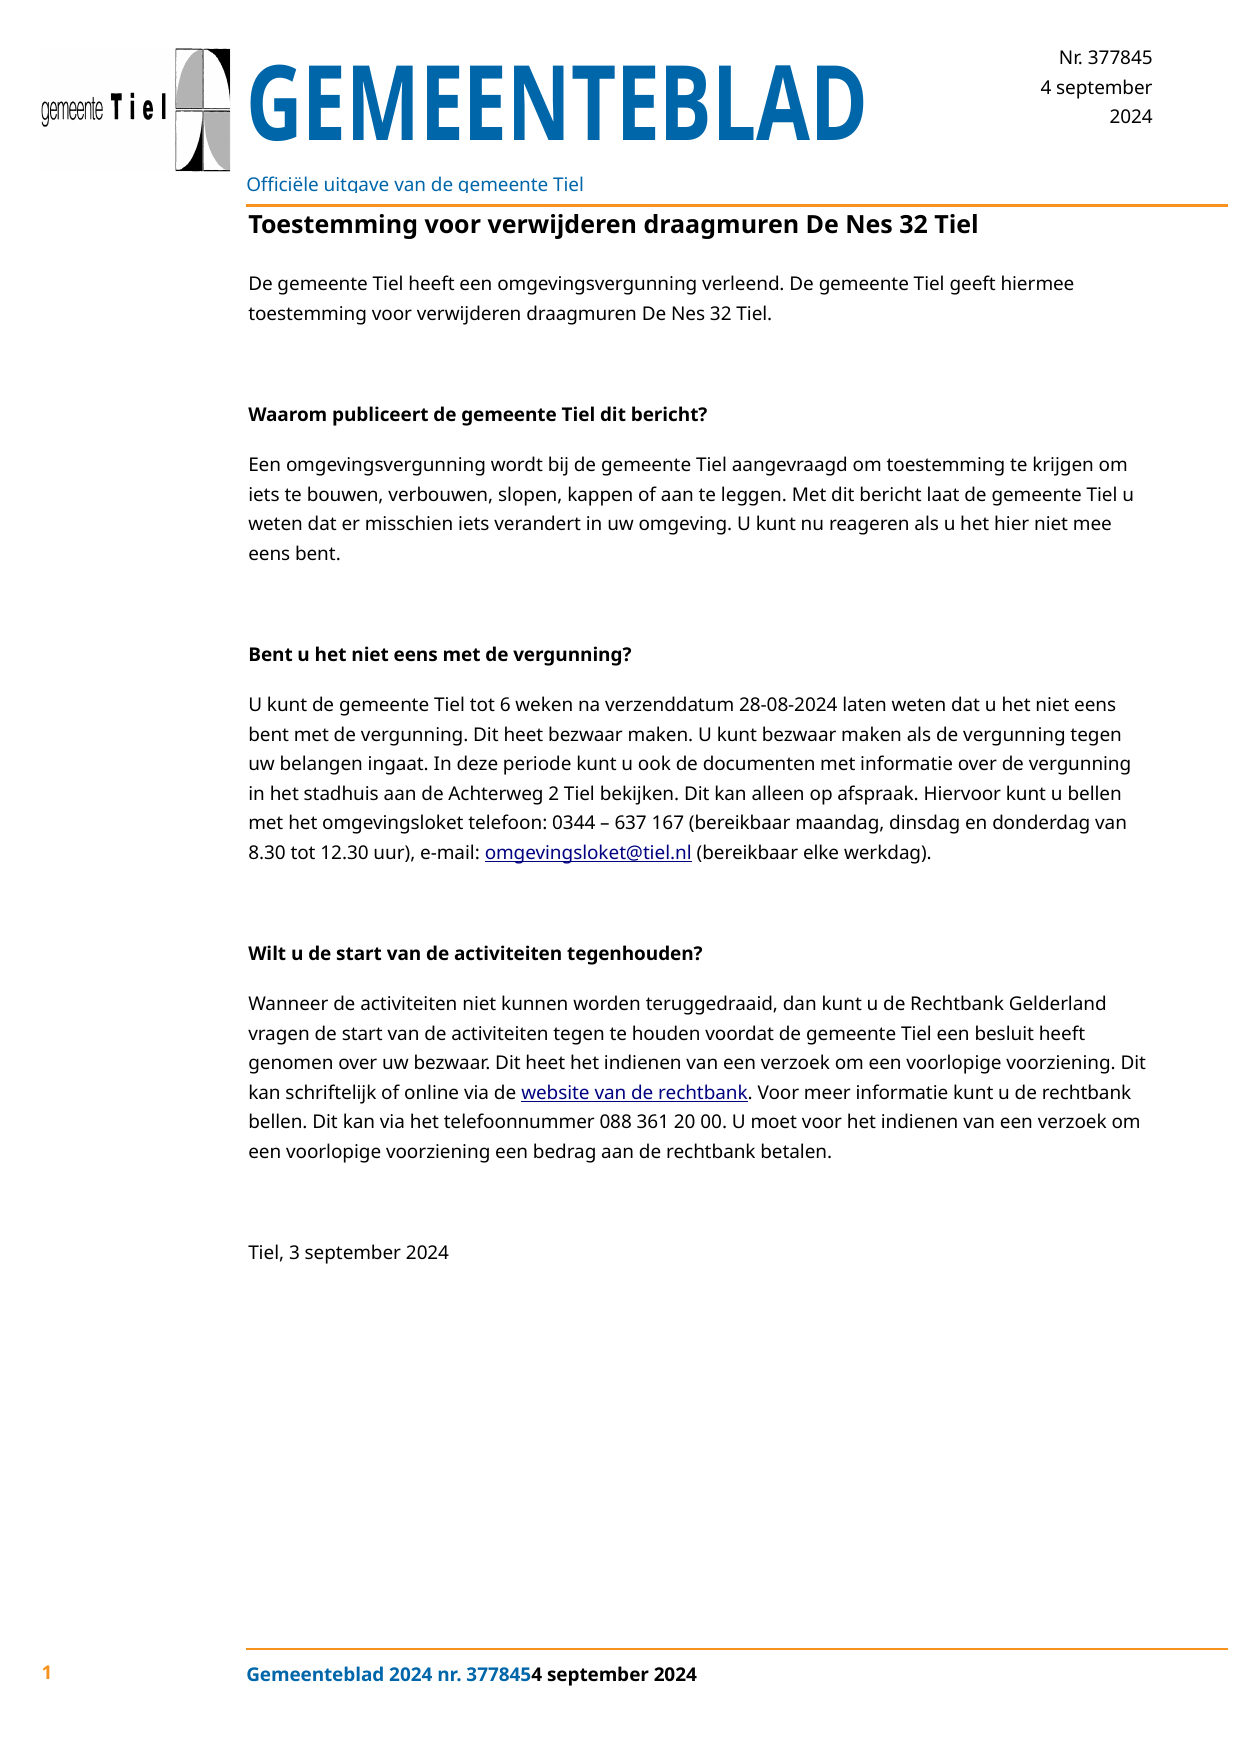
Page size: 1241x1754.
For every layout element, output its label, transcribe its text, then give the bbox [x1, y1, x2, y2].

text Een omgevingsvergunning wordt bij de gemeente Tiel aangevraagd om toestemming te krijgen om iets te bouwen, verbouwen, slopen, kappen of aan te leggen. Met dit bericht laat de gemeente Tiel u weten dat er misschien iets verandert in uw omgeving. U kunt nu reageren als u het hier niet mee eens bent. [248, 451, 1152, 566]
text Wanneer de activiteiten niet kunnen worden teruggedraaid, dan kunt u de Rechtbank Gelderland vragen de start van de activiteiten tegen te houden voordat de gemeente Tiel een besluit heeft genomen over uw bezwaar. Dit heet het indienen van een verzoek om een voorlopige voorziening. Dit kan schriftelijk of online via de website van de rechtbank. Voor meer informatie kunt u de rechtbank bellen. Dit kan via het telefoonnummer 088 361 20 00. U moet voor het indienen van een verzoek om een voorlopige voorziening een bedrag aan de rechtbank betalen. [248, 990, 1152, 1164]
picture [41, 47, 231, 172]
text Toestemming voor verwijderen draagmuren De Nes 32 Tiel [248, 207, 1152, 241]
text Wilt u de start van de activiteiten tegenhouden? [248, 940, 1152, 966]
text U kunt de gemeente Tiel tot 6 weken na verzenddatum 28-08-2024 laten weten dat u het niet eens bent met de vergunning. Dit heet bezwaar maken. U kunt bezwaar maken als de vergunning tegen uw belangen ingaat. In deze periode kunt u ook de documenten met informatie over de vergunning in het stadhuis aan de Achterweg 2 Tiel bekijken. Dit kan alleen op afspraak. Hiervoor kunt u bellen met het omgevingsloket telefoon: 0344 – 637 167 (bereikbaar maandag, dinsdag en donderdag van 8.30 tot 12.30 uur), e-mail: omgevingsloket@tiel.nl (bereikbaar elke werkdag). [248, 691, 1152, 865]
text Waarom publiceert de gemeente Tiel dit bericht? [248, 401, 1152, 426]
text Tiel, 3 september 2024 [248, 1239, 1152, 1265]
text De gemeente Tiel heeft een omgevingsvergunning verleend. De gemeente Tiel geeft hiermee toestemming voor verwijderen draagmuren De Nes 32 Tiel. [248, 270, 1152, 326]
text Bent u het niet eens met de vergunning? [248, 641, 1152, 666]
